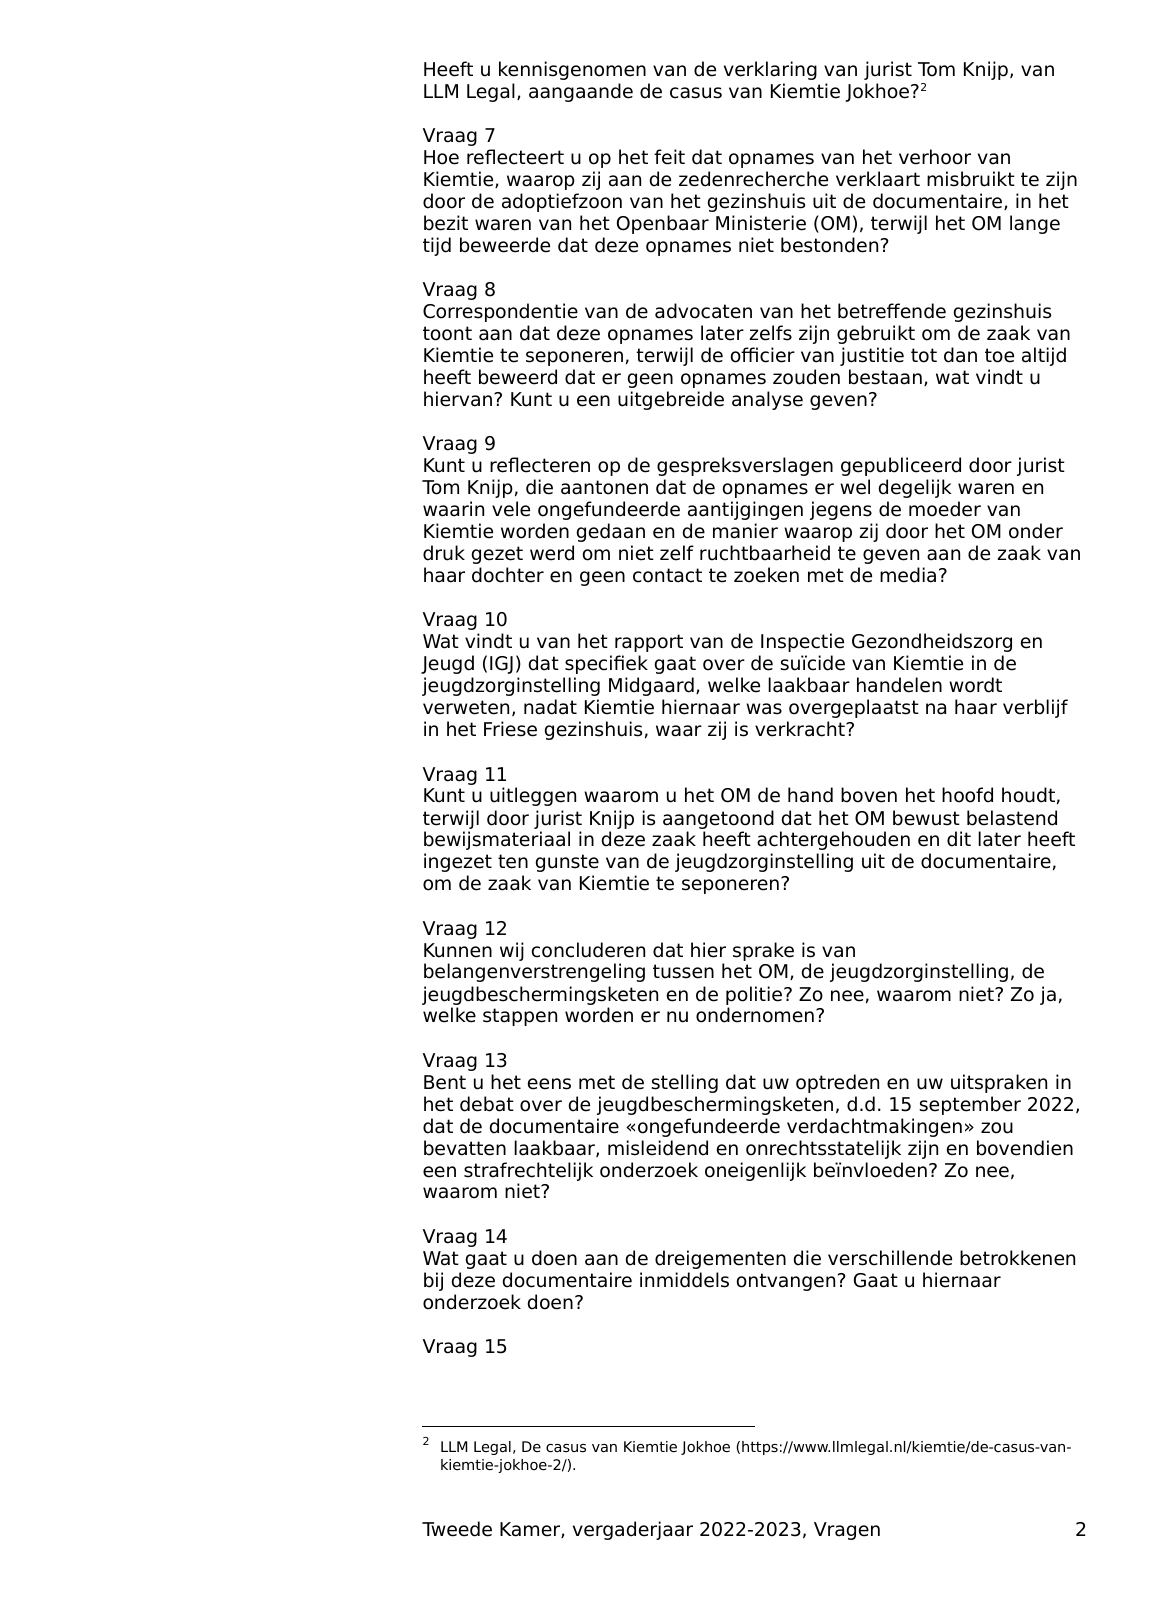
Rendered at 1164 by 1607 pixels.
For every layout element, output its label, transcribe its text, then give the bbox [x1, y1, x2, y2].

text Vraag 13 [422, 1049, 1087, 1072]
text Wat vindt u van het rapport van de Inspectie Gezondheidszorg en Jeugd (IGJ) dat specifiek gaat over de suïcide van Kiemtie in de jeugdzorginstelling Midgaard, welke laakbaar handelen wordt verweten, nadat Kiemtie hiernaar was overgeplaatst na haar verblijf in het Friese gezinshuis, waar zij is verkracht? [422, 631, 1087, 741]
text Hoe reflecteert u op het feit dat opnames van het verhoor van Kiemtie, waarop zij aan de zedenrecherche verklaart misbruikt te zijn door de adoptiefzoon van het gezinshuis uit de documentaire, in het bezit waren van het Openbaar Ministerie (OM), terwijl het OM lange tijd beweerde dat deze opnames niet bestonden? [422, 147, 1087, 257]
text Vraag 10 [422, 609, 1087, 631]
text Wat gaat u doen aan de dreigementen die verschillende betrokkenen bij deze documentaire inmiddels ontvangen? Gaat u hiernaar onderzoek doen? [422, 1248, 1087, 1313]
text Vraag 11 [422, 763, 1087, 785]
text Heeft u kennisgenomen van de verklaring van jurist Tom Knijp, van LLM Legal, aangaande de casus van Kiemtie Jokhoe? [422, 59, 1087, 103]
text Bent u het eens met de stelling dat uw optreden en uw uitspraken in het debat over de jeugdbeschermingsketen, d.d. 15 september 2022, dat de documentaire «ongefundeerde verdachtmakingen» zou bevatten laakbaar, misleidend en onrechtsstatelijk zijn en bovendien een strafrechtelijk onderzoek oneigenlijk beïnvloeden? Zo nee, waarom niet? [422, 1072, 1087, 1203]
text Vraag 15 [422, 1336, 1087, 1358]
text Vraag 7 [422, 125, 1087, 147]
text LLM Legal, De casus van Kiemtie Jokhoe (https://www.llmlegal.nl/kiemtie/de-casus-van-kiemtie-jokhoe-2/). [422, 1435, 1087, 1474]
text Vraag 9 [422, 433, 1087, 455]
text Kunt u reflecteren op de gespreksverslagen gepubliceerd door jurist Tom Knijp, die aantonen dat de opnames er wel degelijk waren en waarin vele ongefundeerde aantijgingen jegens de moeder van Kiemtie worden gedaan en de manier waarop zij door het OM onder druk gezet werd om niet zelf ruchtbaarheid te geven aan de zaak van haar dochter en geen contact te zoeken met de media? [422, 455, 1087, 587]
text Kunt u uitleggen waarom u het OM de hand boven het hoofd houdt, terwijl door jurist Knijp is aangetoond dat het OM bewust belastend bewijsmateriaal in deze zaak heeft achtergehouden en dit later heeft ingezet ten gunste van de jeugdzorginstelling uit de documentaire, om de zaak van Kiemtie te seponeren? [422, 785, 1087, 895]
text Vraag 12 [422, 917, 1087, 939]
text Correspondentie van de advocaten van het betreffende gezinshuis toont aan dat deze opnames later zelfs zijn gebruikt om de zaak van Kiemtie te seponeren, terwijl de officier van justitie tot dan toe altijd heeft beweerd dat er geen opnames zouden bestaan, wat vindt u hiervan? Kunt u een uitgebreide analyse geven? [422, 301, 1087, 411]
text Kunnen wij concluderen dat hier sprake is van belangenverstrengeling tussen het OM, de jeugdzorginstelling, de jeugdbeschermingsketen en de politie? Zo nee, waarom niet? Zo ja, welke stappen worden er nu ondernomen? [422, 939, 1087, 1027]
text Vraag 8 [422, 279, 1087, 301]
text Vraag 14 [422, 1226, 1087, 1248]
